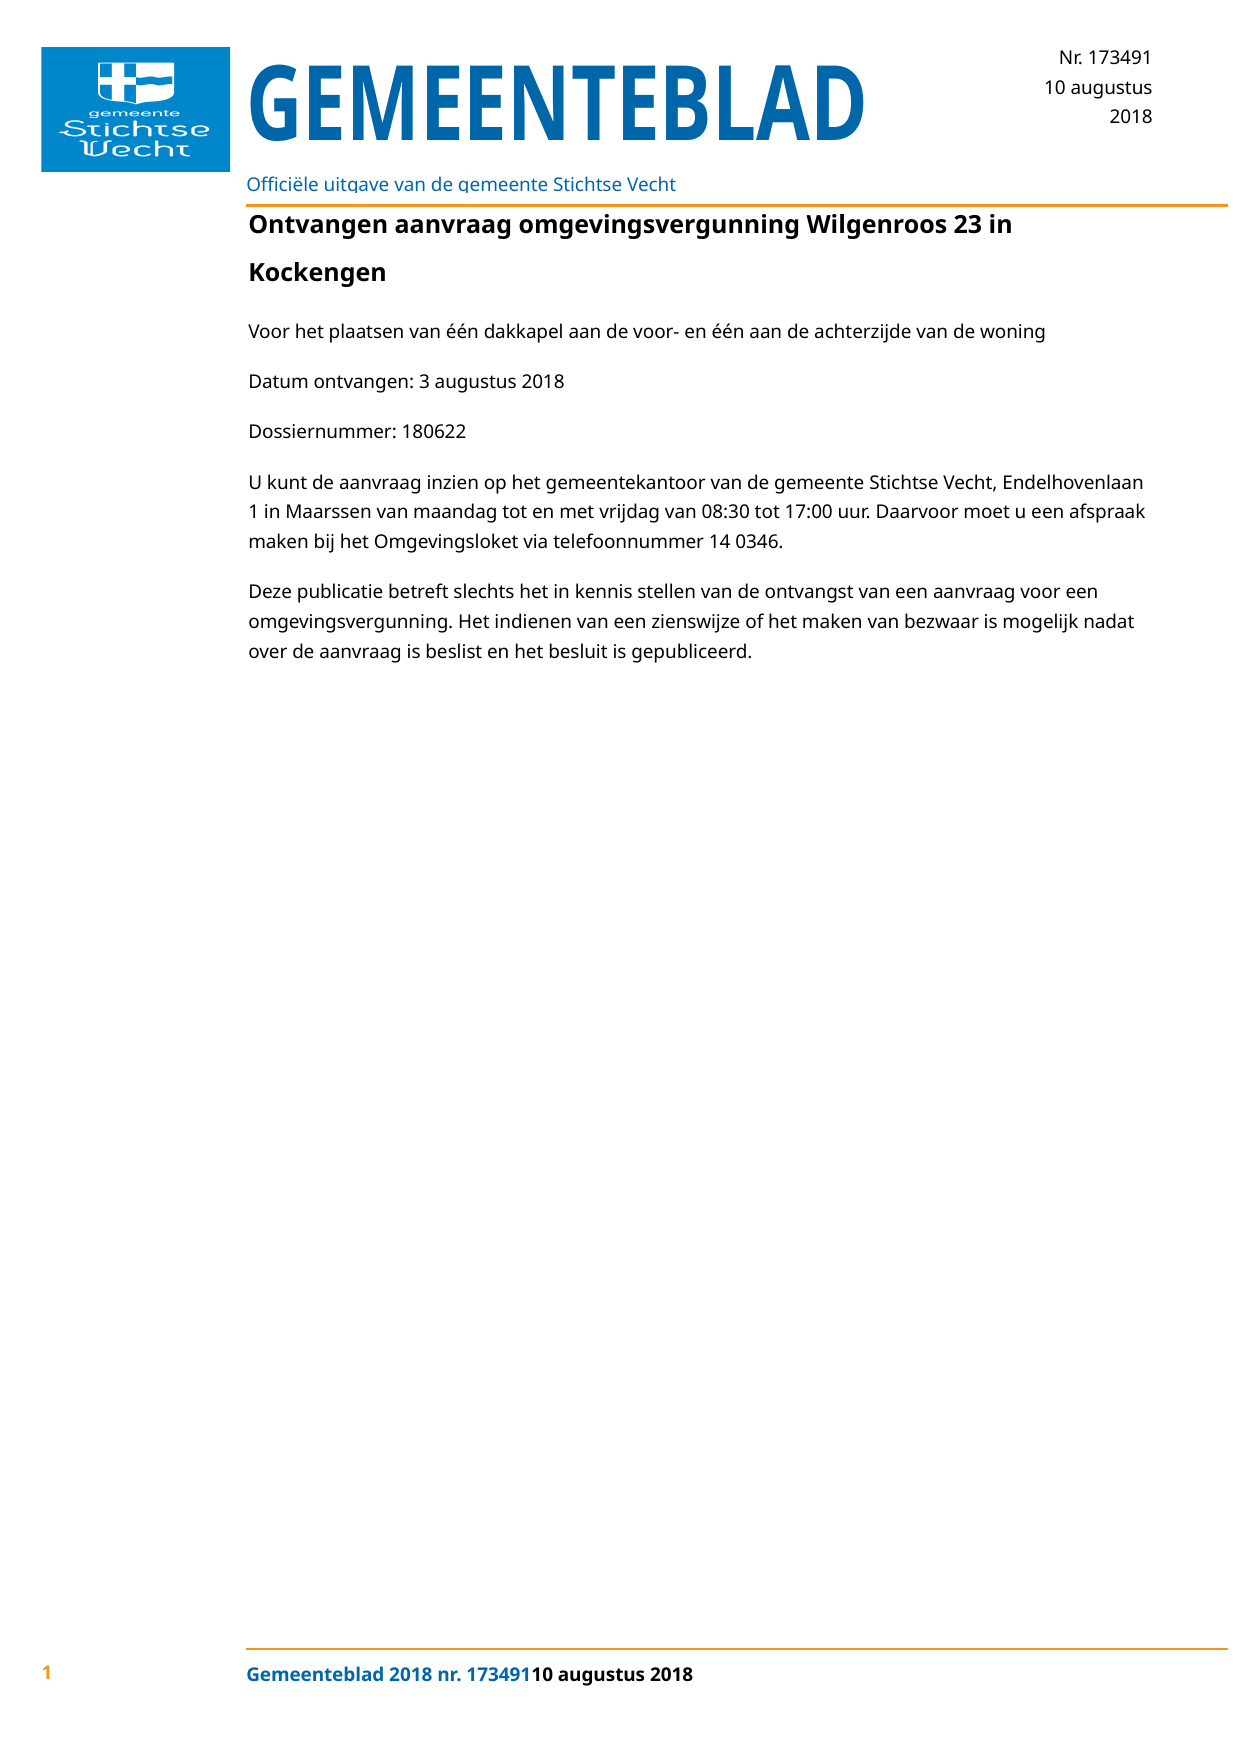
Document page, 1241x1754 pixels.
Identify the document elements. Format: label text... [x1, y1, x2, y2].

picture [137, 63, 174, 103]
text Deze publicatie betreft slechts het in kennis stellen van de ontvangst van een aanvraag voor een omgevingsvergunning. Het indienen van een zienswijze of het maken van bezwaar is mogelijk nadat over de aanvraag is beslist en het besluit is gepubliceerd. [248, 579, 1152, 664]
picture [99, 63, 135, 101]
text Datum ontvangen: 3 augustus 2018 [248, 368, 1152, 394]
text U kunt de aanvraag inzien op het gemeentekantoor van de gemeente Stichtse Vecht, Endelhovenlaan 1 in Maarssen van maandag tot en met vrijdag van 08:30 tot 17:00 uur. Daarvoor moet u een afspraak maken bij het Omgevingsloket via telefoonnummer 14 0346. [248, 469, 1152, 554]
text Dossiernummer: 180622 [248, 419, 1152, 444]
text Ontvangen aanvraag omgevingsvergunning Wilgenroos 23 in Kockengen [248, 207, 1152, 288]
text Voor het plaatsen van één dakkapel aan de voor- en één aan de achterzijde van de woning [248, 318, 1152, 344]
